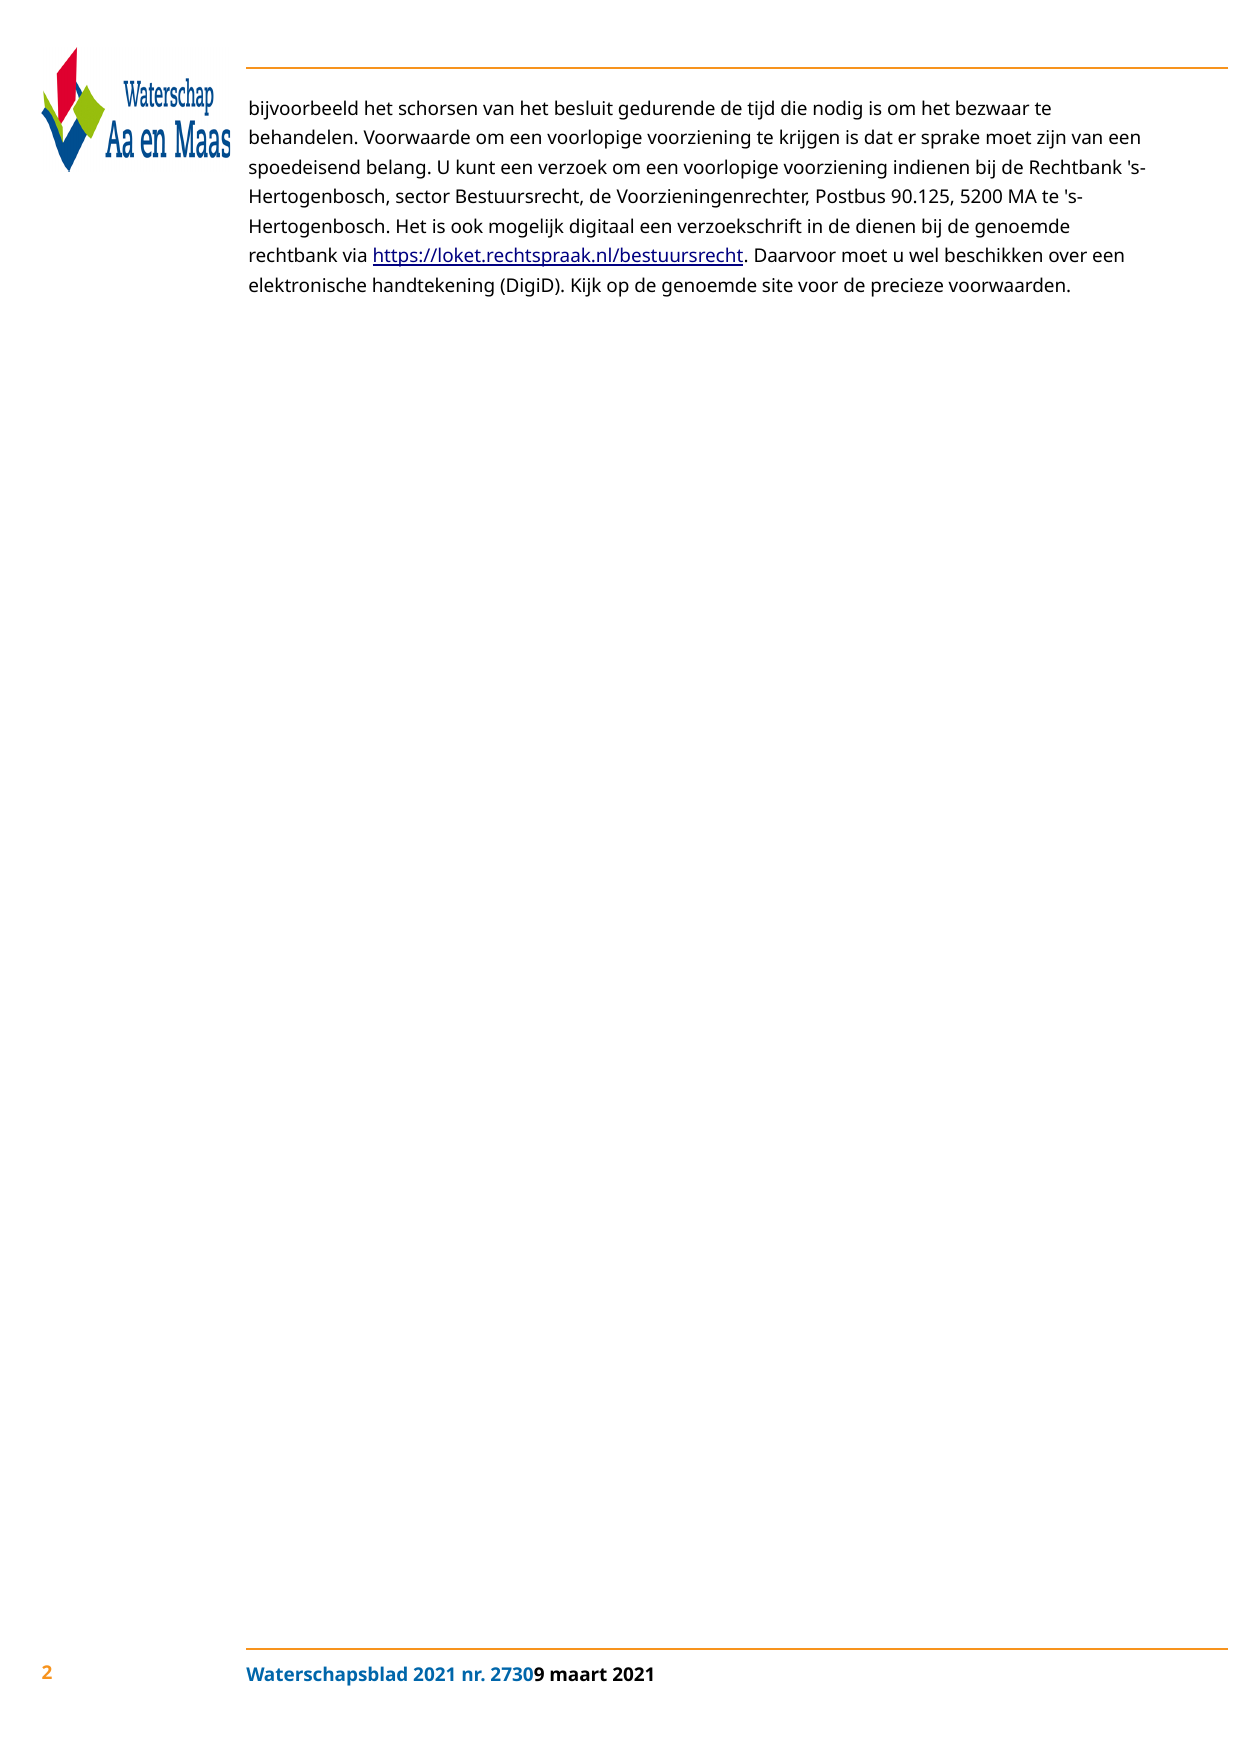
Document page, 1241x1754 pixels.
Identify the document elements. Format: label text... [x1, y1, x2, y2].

picture [41, 47, 231, 172]
text bijvoorbeeld het schorsen van het besluit gedurende de tijd die nodig is om het bezwaar te behandelen. Voorwaarde om een voorlopige voorziening te krijgen is dat er sprake moet zijn van een spoedeisend belang. U kunt een verzoek om een voorlopige voorziening indienen bij de Rechtbank 's-Hertogenbosch, sector Bestuursrecht, de Voorzieningenrechter, Postbus 90.125, 5200 MA te 's-Hertogenbosch. Het is ook mogelijk digitaal een verzoekschrift in de dienen bij de genoemde rechtbank via https://loket.rechtspraak.nl/bestuursrecht. Daarvoor moet u wel beschikken over een elektronische handtekening (DigiD). Kijk op de genoemde site voor de precieze voorwaarden. [248, 95, 1152, 298]
